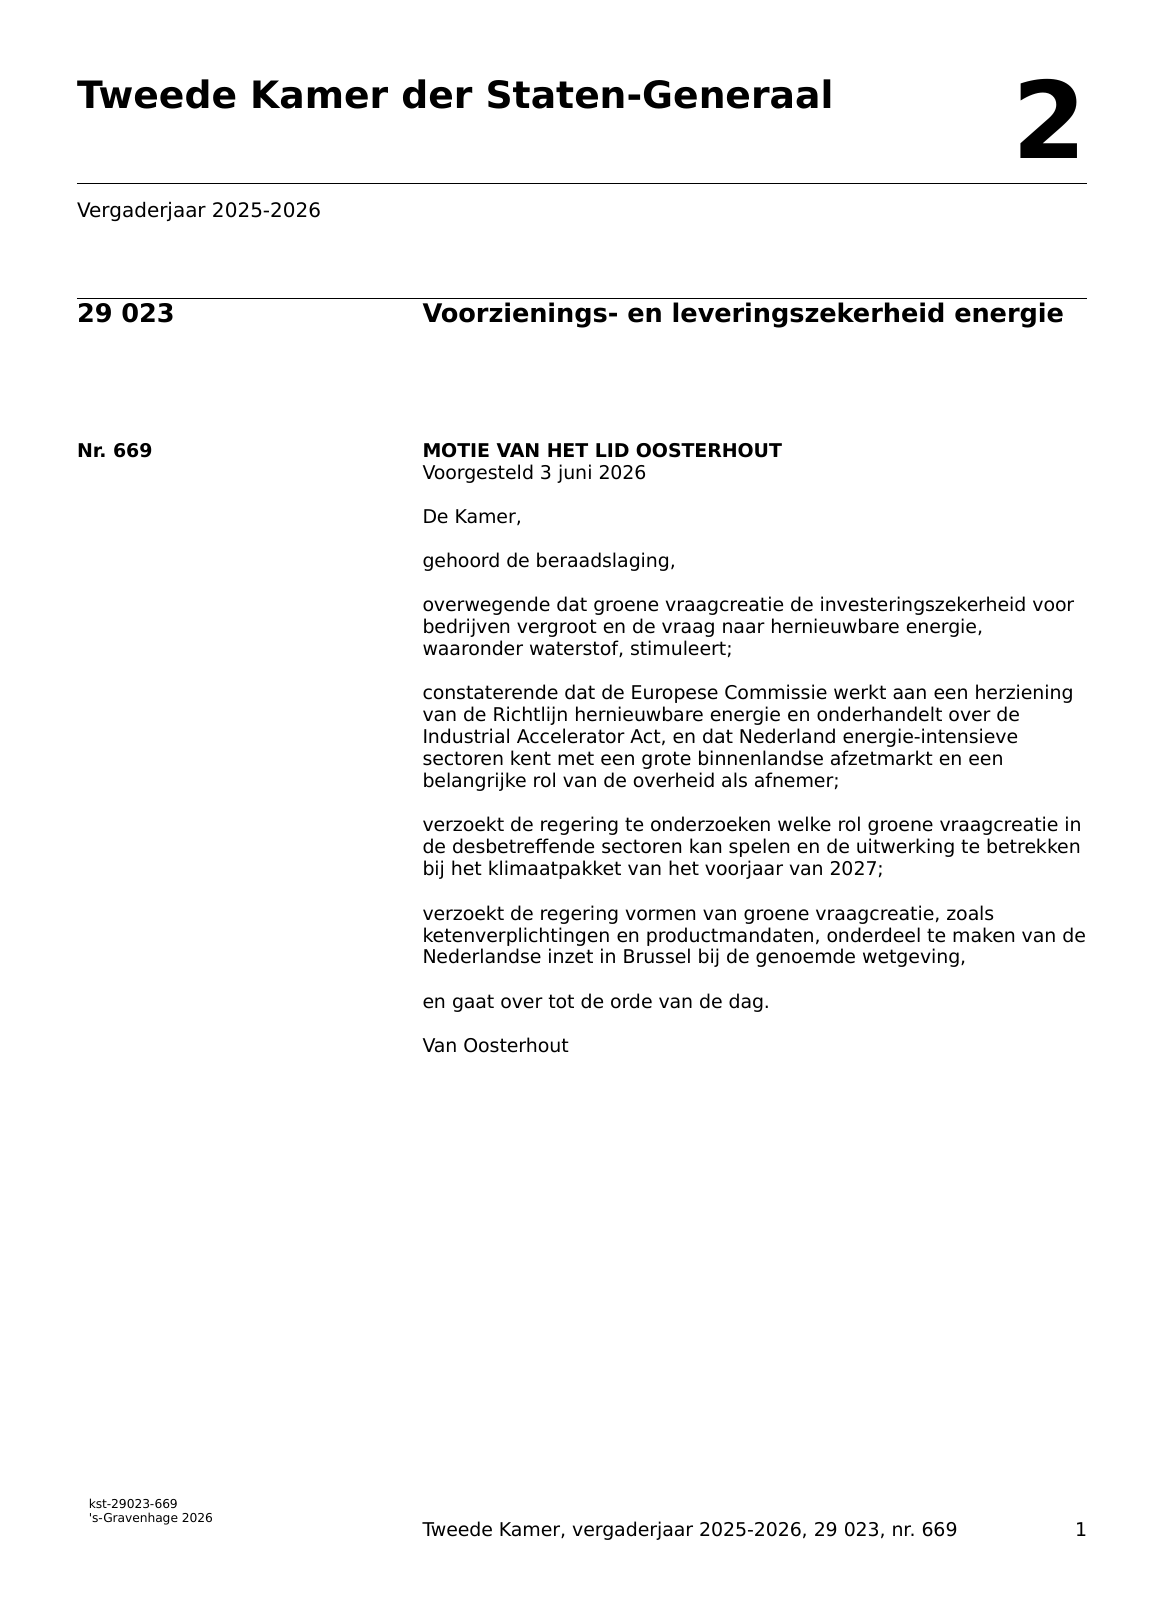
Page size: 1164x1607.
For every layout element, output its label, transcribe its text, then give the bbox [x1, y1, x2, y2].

table_header Tweede Kamer der Staten-Generaal [77, 59, 886, 183]
text Voorgesteld 3 juni 2026 [422, 462, 1087, 484]
text Van Oosterhout [422, 1035, 1087, 1057]
subtitle Nr. 669 MOTIE VAN HET LID OOSTERHOUT [77, 440, 1087, 462]
table_cell Vergaderjaar 2025-2026 [77, 184, 1087, 298]
table_header 2 [886, 59, 1087, 183]
text 's-Gravenhage 2026 [88, 1511, 323, 1525]
text verzoekt de regering vormen van groene vraagcreatie, zoals ketenverplichtingen en productmandaten, onderdeel te maken van de Nederlandse inzet in Brussel bij de genoemde wetgeving, [422, 902, 1087, 968]
text overwegende dat groene vraagcreatie de investeringszekerheid voor bedrijven vergroot en de vraag naar hernieuwbare energie, waaronder waterstof, stimuleert; [422, 594, 1087, 660]
text gehoord de beraadslaging, [422, 550, 1087, 572]
subtitle 29 023 Voorzienings- en leveringszekerheid energie [77, 299, 1087, 329]
text verzoekt de regering te onderzoeken welke rol groene vraagcreatie in de desbetreffende sectoren kan spelen en de uitwerking te betrekken bij het klimaatpakket van het voorjaar van 2027; [422, 814, 1087, 880]
text en gaat over tot de orde van de dag. [422, 991, 1087, 1013]
text constaterende dat de Europese Commissie werkt aan een herziening van de Richtlijn hernieuwbare energie en onderhandelt over de Industrial Accelerator Act, en dat Nederland energie-intensieve sectoren kent met een grote binnenlandse afzetmarkt en een belangrijke rol van de overheid als afnemer; [422, 682, 1087, 792]
text De Kamer, [422, 506, 1087, 528]
text kst-29023-669 [88, 1497, 323, 1511]
